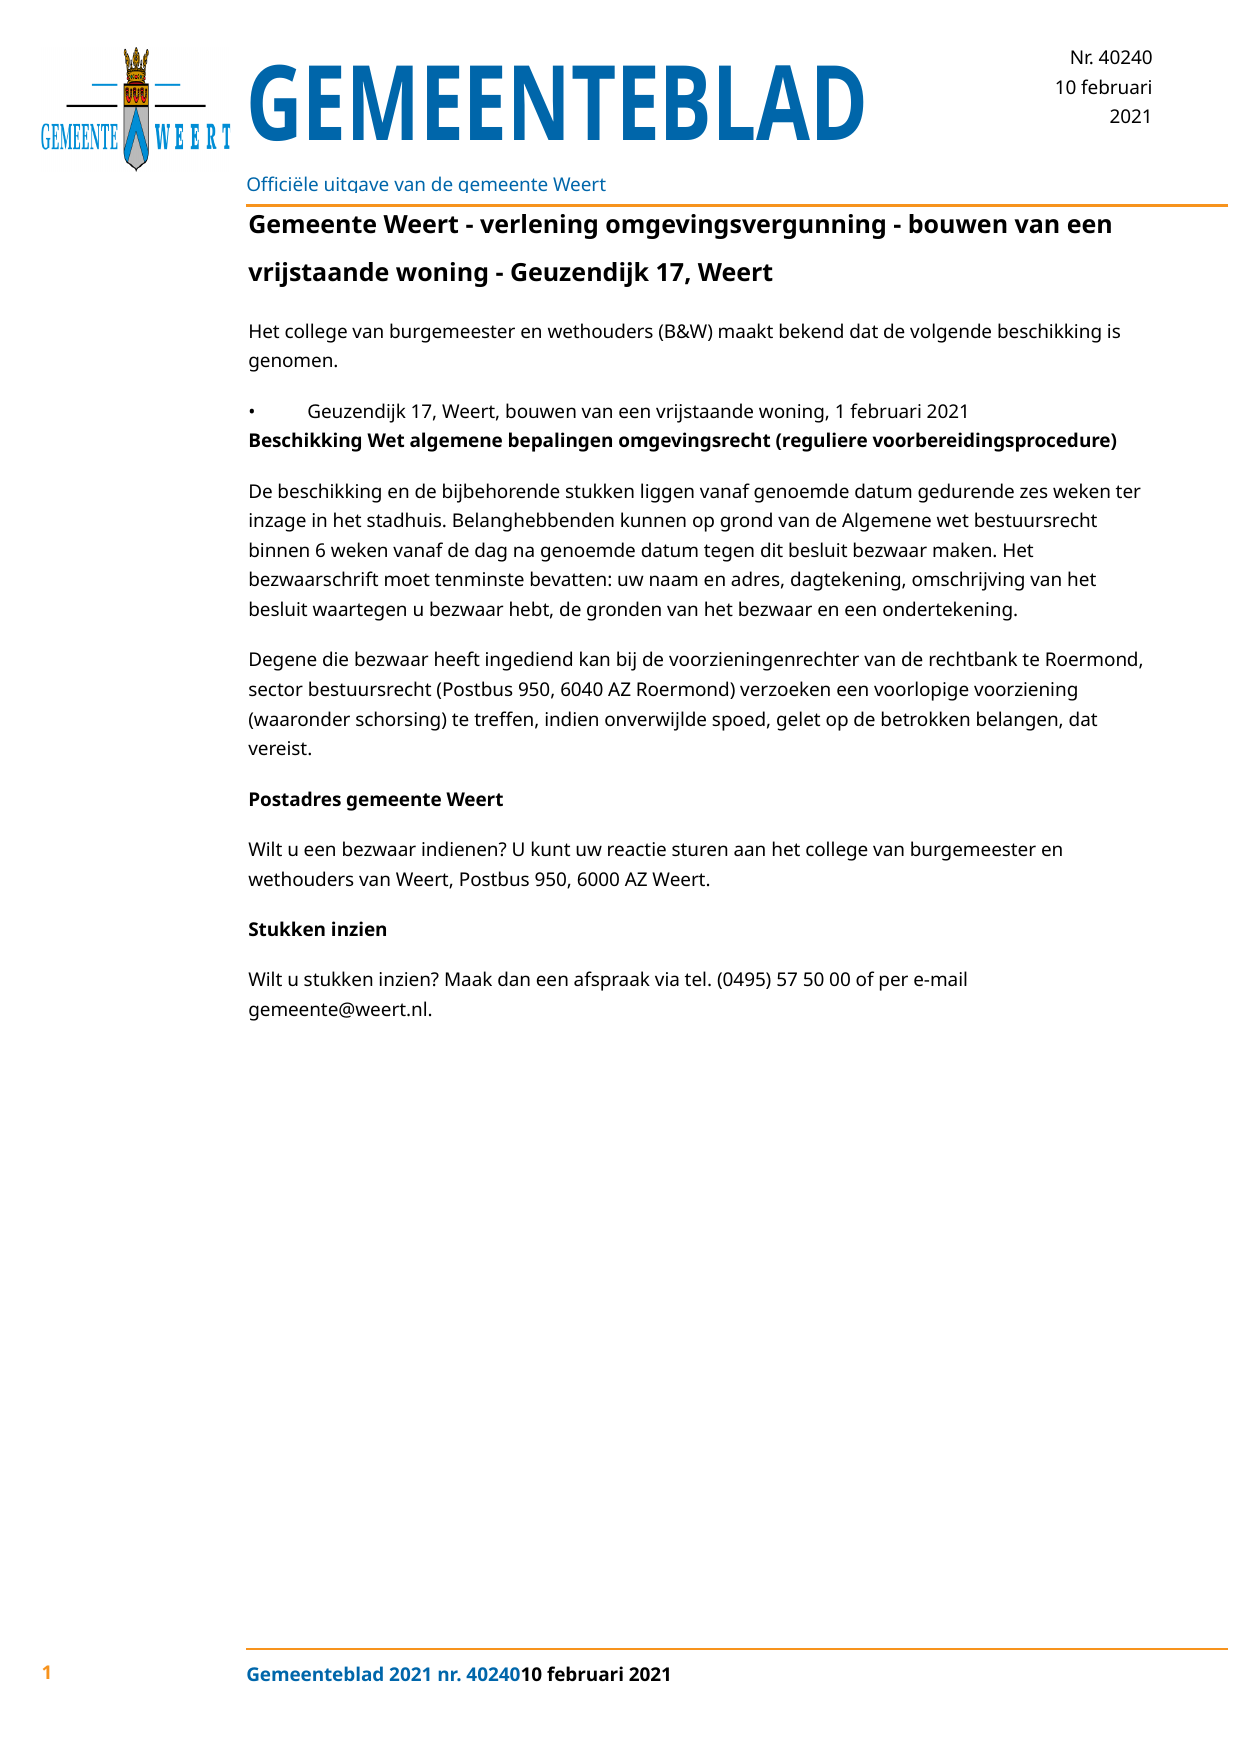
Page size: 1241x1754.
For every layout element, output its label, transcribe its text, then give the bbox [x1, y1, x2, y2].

text Gemeente Weert - verlening omgevingsvergunning - bouwen van een vrijstaande woning - Geuzendijk 17, Weert [248, 207, 1152, 288]
text Stukken inzien [248, 916, 1152, 942]
text De beschikking en de bijbehorende stukken liggen vanaf genoemde datum gedurende zes weken ter inzage in het stadhuis. Belanghebbenden kunnen op grond van de Algemene wet bestuursrecht binnen 6 weken vanaf de dag na genoemde datum tegen dit besluit bezwaar maken. Het bezwaarschrift moet tenminste bevatten: uw naam en adres, dagtekening, omschrijving van het besluit waartegen u bezwaar hebt, de gronden van het bezwaar en een ondertekening. [248, 478, 1152, 622]
text Degene die bezwaar heeft ingediend kan bij de voorzieningenrechter van de rechtbank te Roermond, sector bestuursrecht (Postbus 950, 6040 AZ Roermond) verzoeken een voorlopige voorziening (waaronder schorsing) te treffen, indien onverwijlde spoed, gelet op de betrokken belangen, dat vereist. [248, 647, 1152, 761]
text Wilt u een bezwaar indienen? U kunt uw reactie sturen aan het college van burgemeester en wethouders van Weert, Postbus 950, 6000 AZ Weert. [248, 836, 1152, 892]
text Beschikking Wet algemene bepalingen omgevingsrecht (reguliere voorbereidingsprocedure) [248, 427, 1152, 453]
picture [41, 47, 231, 172]
text Postadres gemeente Weert [248, 786, 1152, 812]
list Geuzendijk 17, Weert, bouwen van een vrijstaande woning, 1 februari 2021 [248, 398, 1152, 424]
text Het college van burgemeester en wethouders (B&W) maakt bekend dat de volgende beschikking is genomen. [248, 318, 1152, 373]
text Wilt u stukken inzien? Maak dan een afspraak via tel. (0495) 57 50 00 of per e-mail gemeente@weert.nl. [248, 967, 1152, 1022]
